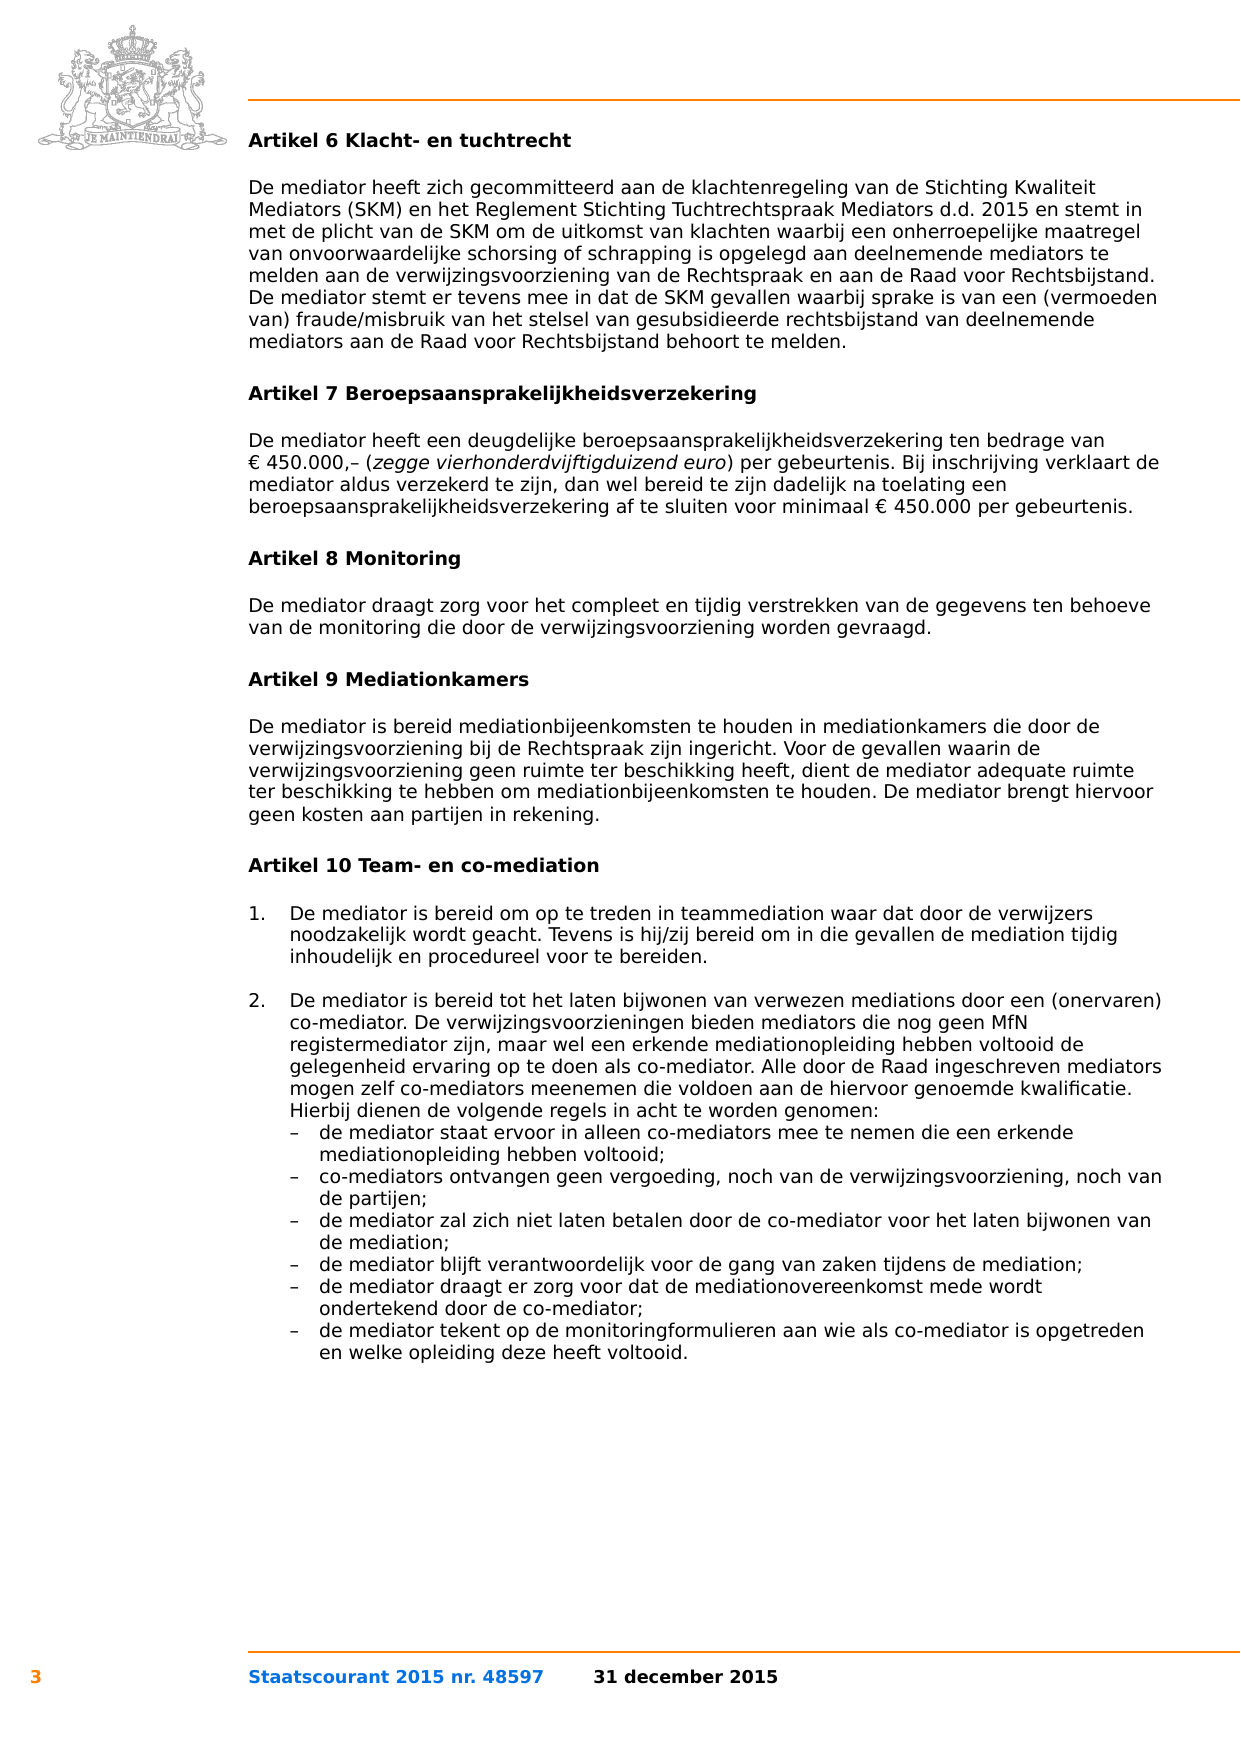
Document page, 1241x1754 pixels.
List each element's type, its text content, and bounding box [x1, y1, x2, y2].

text De mediator heeft zich gecommitteerd aan de klachtenregeling van de Stichting Kwaliteit Mediators (SKM) en het Reglement Stichting Tuchtrechtspraak Mediators d.d. 2015 en stemt in met de plicht van de SKM om de uitkomst van klachten waarbij een onherroepelijke maatregel van onvoorwaardelijke schorsing of schrapping is opgelegd aan deelnemende mediators te melden aan de verwijzingsvoorziening van de Rechtspraak en aan de Raad voor Rechtsbijstand. De mediator stemt er tevens mee in dat de SKM gevallen waarbij sprake is van een (vermoeden van) fraude/misbruik van het stelsel van gesubsidieerde rechtsbijstand van deelnemende mediators aan de Raad voor Rechtsbijstand behoort te melden. [248, 177, 1163, 353]
subtitle Artikel 8 Monitoring [248, 548, 1163, 569]
text – de mediator zal zich niet laten betalen door de co-mediator voor het laten bijwonen van de mediation; [289, 1210, 1163, 1254]
text De mediator draagt zorg voor het compleet en tijdig verstrekken van de gegevens ten behoeve van de monitoring die door de verwijzingsvoorziening worden gevraagd. [248, 594, 1163, 638]
text Hierbij dienen de volgende regels in acht te worden genomen: [289, 1100, 1163, 1122]
text – de mediator blijft verantwoordelijk voor de gang van zaken tijdens de mediation; [289, 1254, 1163, 1276]
text 2. De mediator is bereid tot het laten bijwonen van verwezen mediations door een (onervaren) co-mediator. De verwijzingsvoorzieningen bieden mediators die nog geen MfN registermediator zijn, maar wel een erkende mediationopleiding hebben voltooid de gelegenheid ervaring op te doen als co-mediator. Alle door de Raad ingeschreven mediators mogen zelf co-mediators meenemen die voldoen aan de hiervoor genoemde kwalificatie. [248, 990, 1163, 1100]
text 1. De mediator is bereid om op te treden in teammediation waar dat door de verwijzers noodzakelijk wordt geacht. Tevens is hij/zij bereid om in die gevallen de mediation tijdig inhoudelijk en procedureel voor te bereiden. [248, 902, 1163, 968]
text – de mediator tekent op de monitoringformulieren aan wie als co-mediator is opgetreden en welke opleiding deze heeft voltooid. [289, 1320, 1163, 1364]
text – de mediator staat ervoor in alleen co-mediators mee te nemen die een erkende mediationopleiding hebben voltooid; [289, 1122, 1163, 1166]
subtitle Artikel 9 Mediationkamers [248, 668, 1163, 691]
text De mediator heeft een deugdelijke beroepsaansprakelijkheidsverzekering ten bedrage van € 450.000,– (zegge vierhonderdvijftigduizend euro) per gebeurtenis. Bij inschrijving verklaart de mediator aldus verzekerd te zijn, dan wel bereid te zijn dadelijk na toelating een beroepsaansprakelijkheidsverzekering af te sluiten voor minimaal € 450.000 per gebeurtenis. [248, 430, 1163, 518]
text – de mediator draagt er zorg voor dat de mediationovereenkomst mede wordt ondertekend door de co-mediator; [289, 1276, 1163, 1320]
subtitle Artikel 7 Beroepsaansprakelijkheidsverzekering [248, 383, 1163, 405]
text – co-mediators ontvangen geen vergoeding, noch van de verwijzingsvoorziening, noch van de partijen; [289, 1166, 1163, 1210]
picture [38, 25, 227, 150]
text De mediator is bereid mediationbijeenkomsten te houden in mediationkamers die door de verwijzingsvoorziening bij de Rechtspraak zijn ingericht. Voor de gevallen waarin de verwijzingsvoorziening geen ruimte ter beschikking heeft, dient de mediator adequate ruimte ter beschikking te hebben om mediationbijeenkomsten te houden. De mediator brengt hiervoor geen kosten aan partijen in rekening. [248, 716, 1163, 825]
subtitle Artikel 6 Klacht- en tuchtrecht [248, 130, 1163, 152]
subtitle Artikel 10 Team- en co-mediation [248, 855, 1163, 877]
